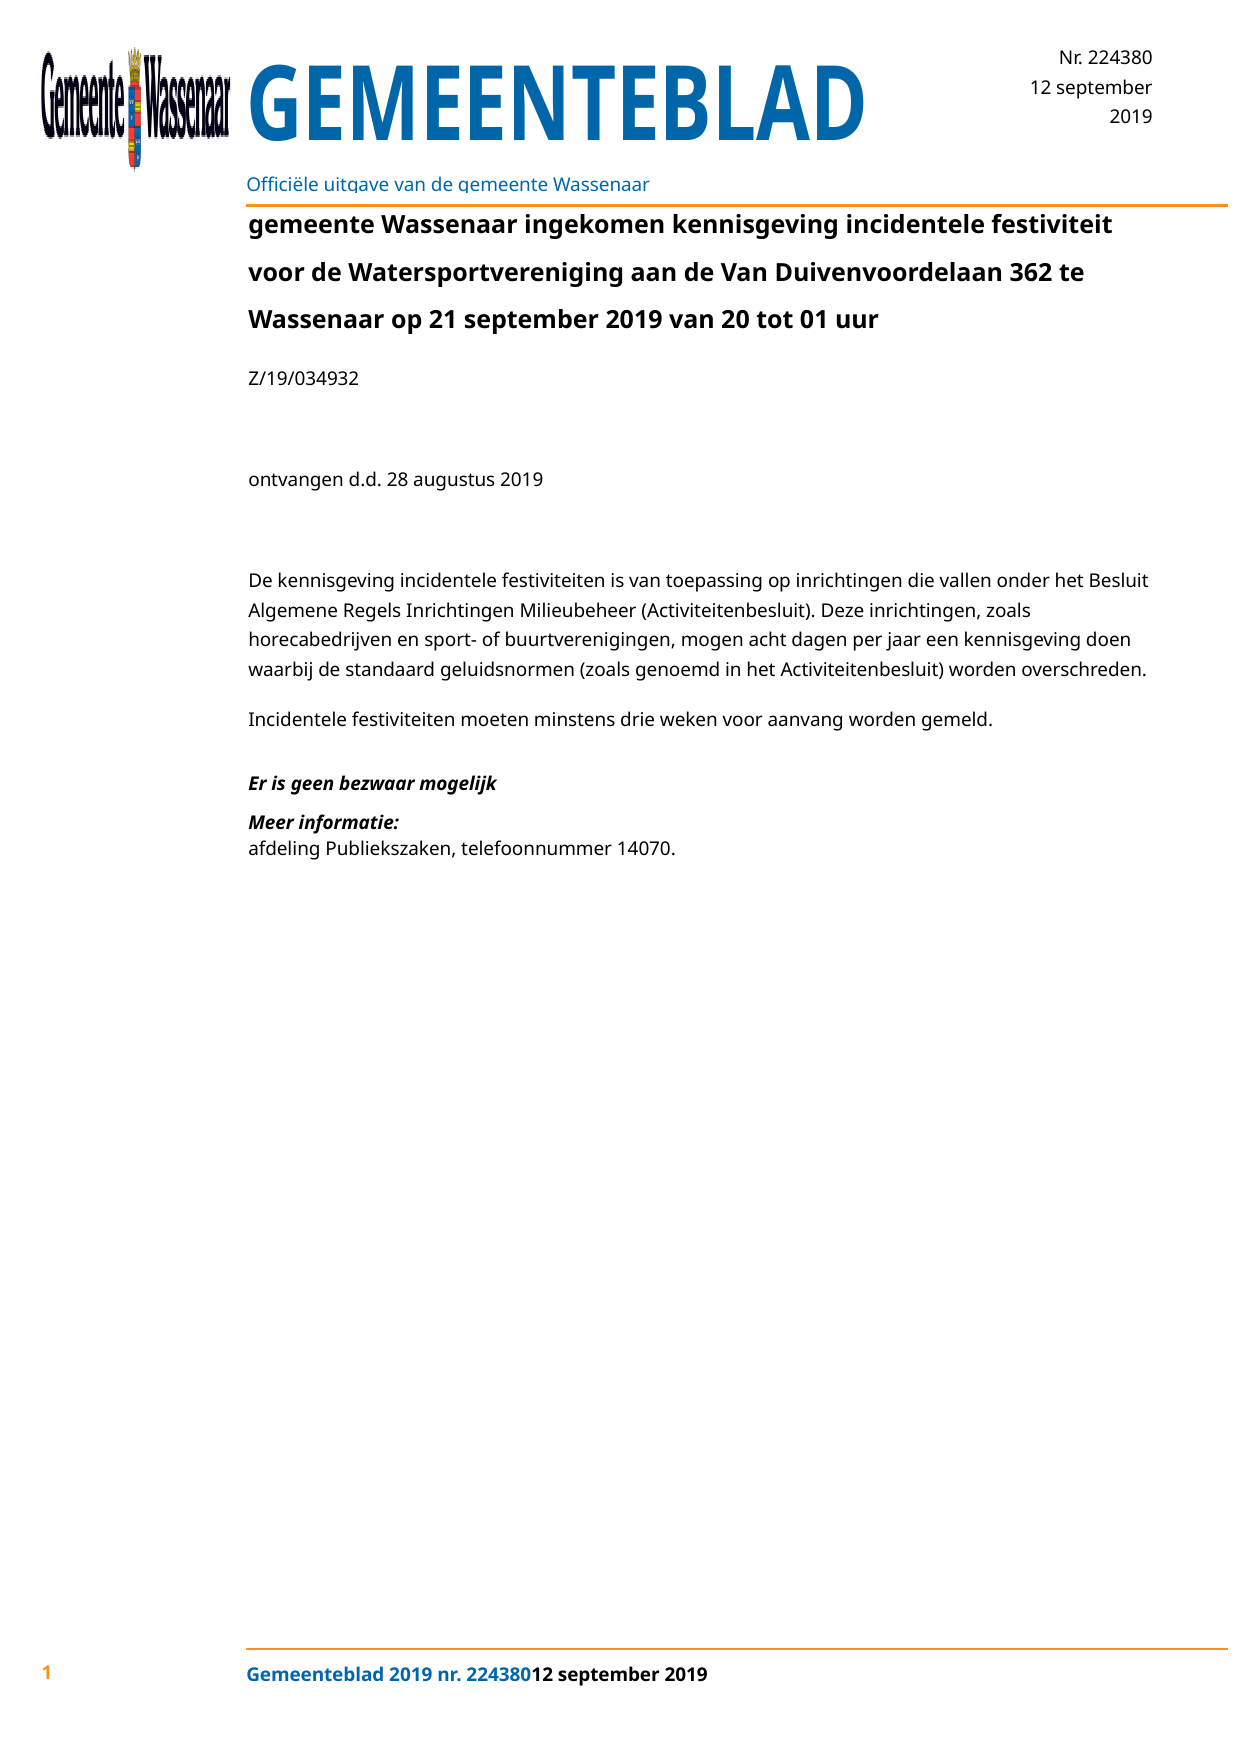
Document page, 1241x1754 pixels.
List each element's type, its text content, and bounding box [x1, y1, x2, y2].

text ontvangen d.d. 28 augustus 2019 [248, 466, 1152, 492]
text De kennisgeving incidentele festiviteiten is van toepassing op inrichtingen die vallen onder het Besluit Algemene Regels Inrichtingen Milieubeheer (Activiteitenbesluit). Deze inrichtingen, zoals horecabedrijven en sport- of buurtverenigingen, mogen acht dagen per jaar een kennisgeving doen waarbij de standaard geluidsnormen (zoals genoemd in het Activiteitenbesluit) worden overschreden. [248, 567, 1152, 682]
text afdeling Publiekszaken, telefoonnummer 14070. [248, 835, 1152, 861]
text Er is geen bezwaar mogelijk [248, 770, 1152, 796]
text Incidentele festiviteiten moeten minstens drie weken voor aanvang worden gemeld. [248, 706, 1152, 732]
text Meer informatie: [248, 809, 1152, 835]
text gemeente Wassenaar ingekomen kennisgeving incidentele festiviteit voor de Watersportvereniging aan de Van Duivenvoordelaan 362 te Wassenaar op 21 september 2019 van 20 tot 01 uur [248, 207, 1152, 336]
text Z/19/034932 [248, 366, 1152, 391]
picture [41, 47, 231, 172]
